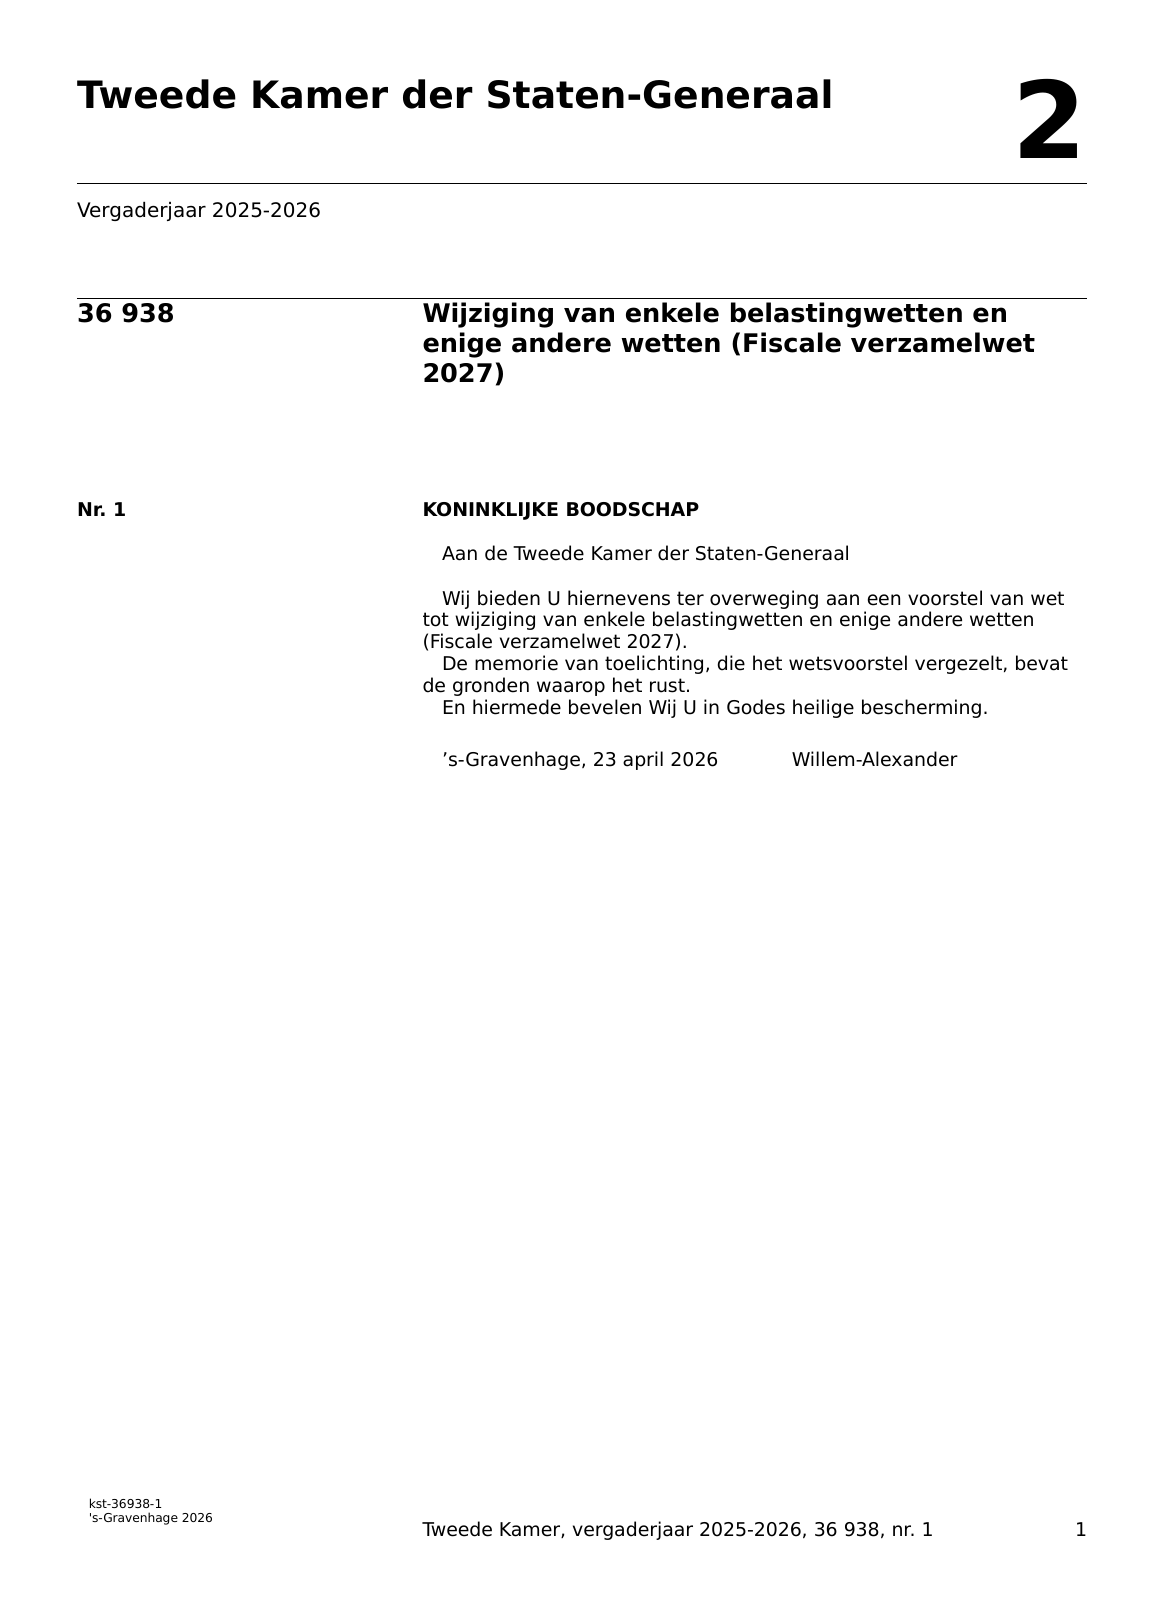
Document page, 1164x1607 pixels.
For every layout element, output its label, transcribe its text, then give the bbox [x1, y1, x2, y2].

table_header 2 [886, 59, 1087, 183]
text Wij bieden U hiernevens ter overweging aan een voorstel van wet tot wijziging van enkele belastingwetten en enige andere wetten (Fiscale verzamelwet 2027). [422, 587, 1087, 653]
subtitle 36 938 Wijziging van enkele belastingwetten en enige andere wetten (Fiscale verzamelwet 2027) [77, 299, 1087, 388]
text De memorie van toelichting, die het wetsvoorstel vergezelt, bevat de gronden waarop het rust. [422, 653, 1087, 697]
subtitle Nr. 1 KONINKLIJKE BOODSCHAP [77, 499, 1087, 521]
text kst-36938-1 [88, 1497, 323, 1511]
table_header Tweede Kamer der Staten-Generaal [77, 59, 886, 183]
text Aan de Tweede Kamer der Staten-Generaal [422, 543, 1087, 565]
text ’s-Gravenhage, 23 april 2026 Willem-Alexander [422, 749, 1087, 771]
table_cell Vergaderjaar 2025-2026 [77, 184, 1087, 298]
text 's-Gravenhage 2026 [88, 1511, 323, 1525]
text En hiermede bevelen Wij U in Godes heilige bescherming. [422, 697, 1087, 719]
